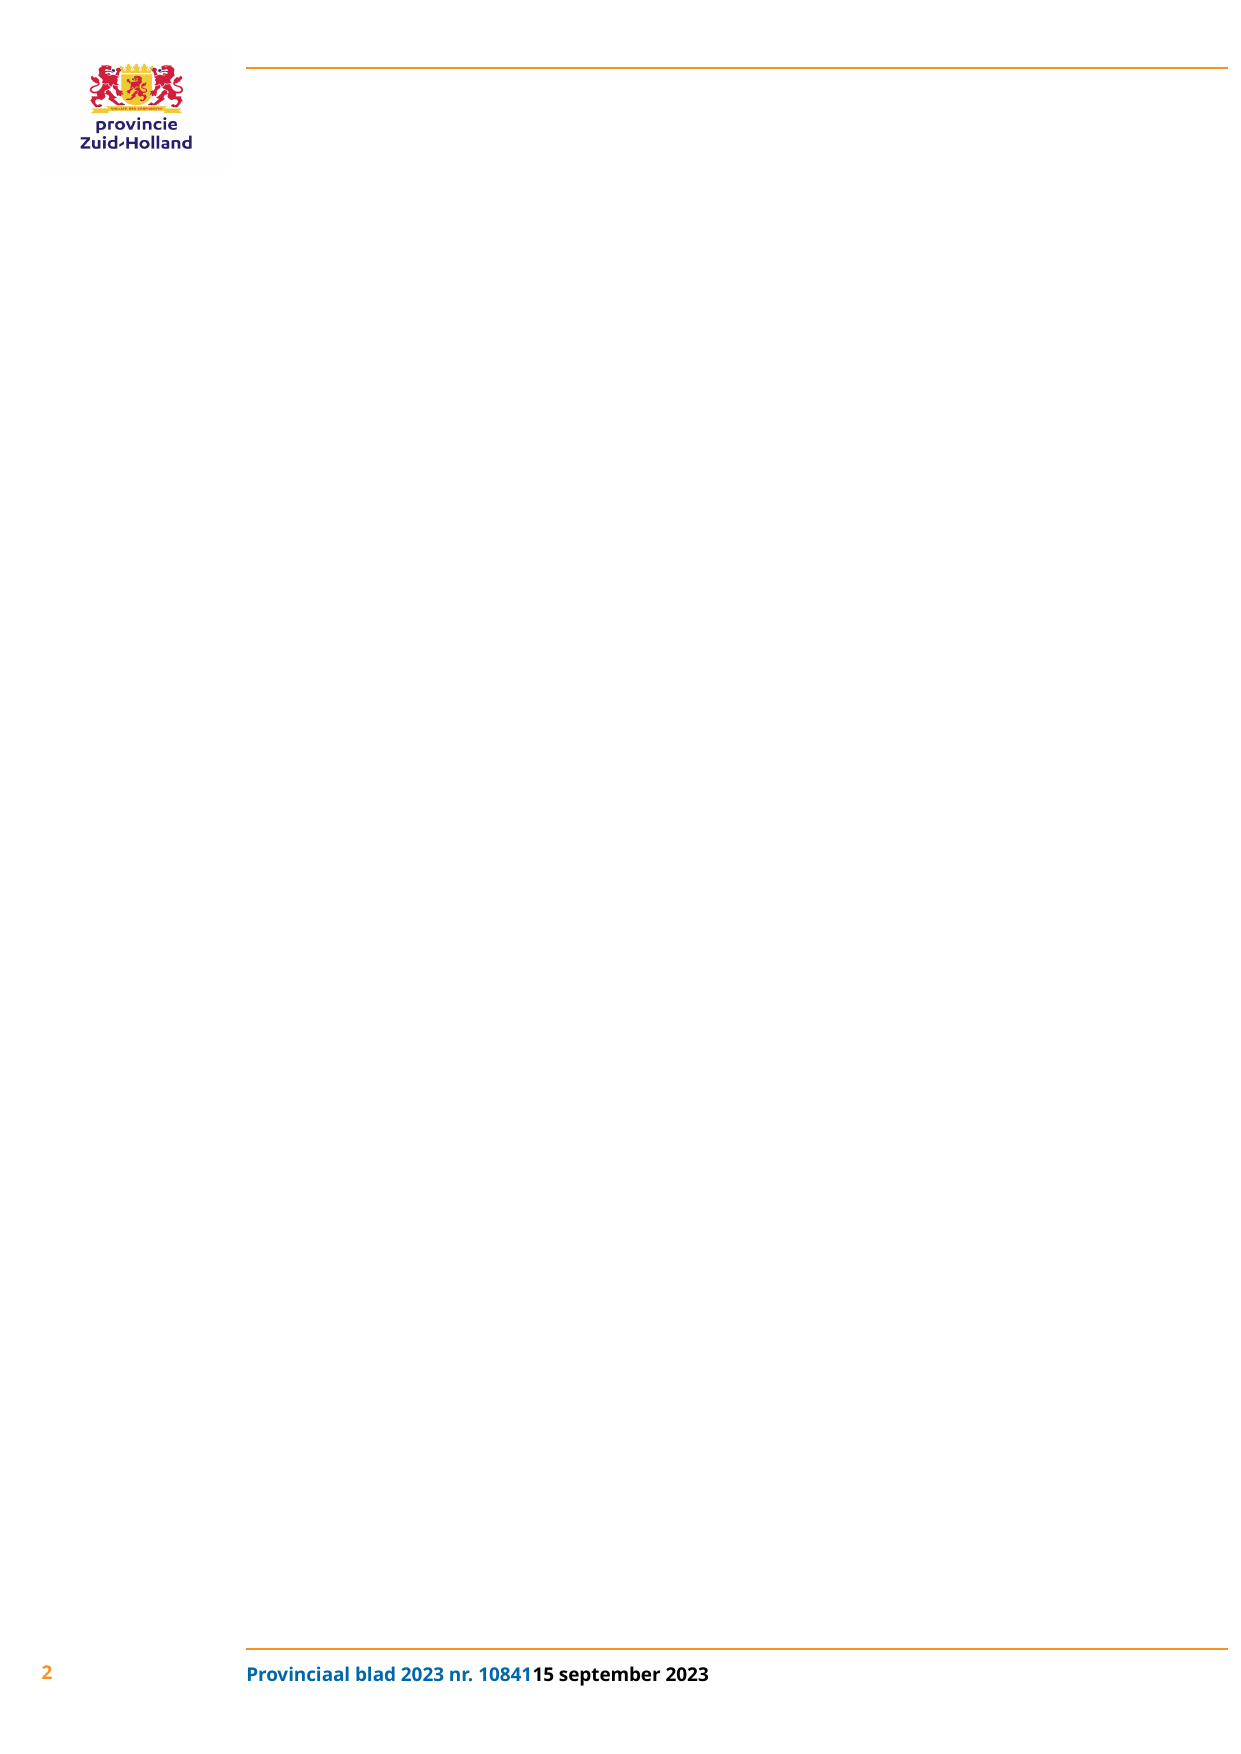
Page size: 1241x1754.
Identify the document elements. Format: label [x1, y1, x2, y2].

picture [41, 47, 231, 172]
